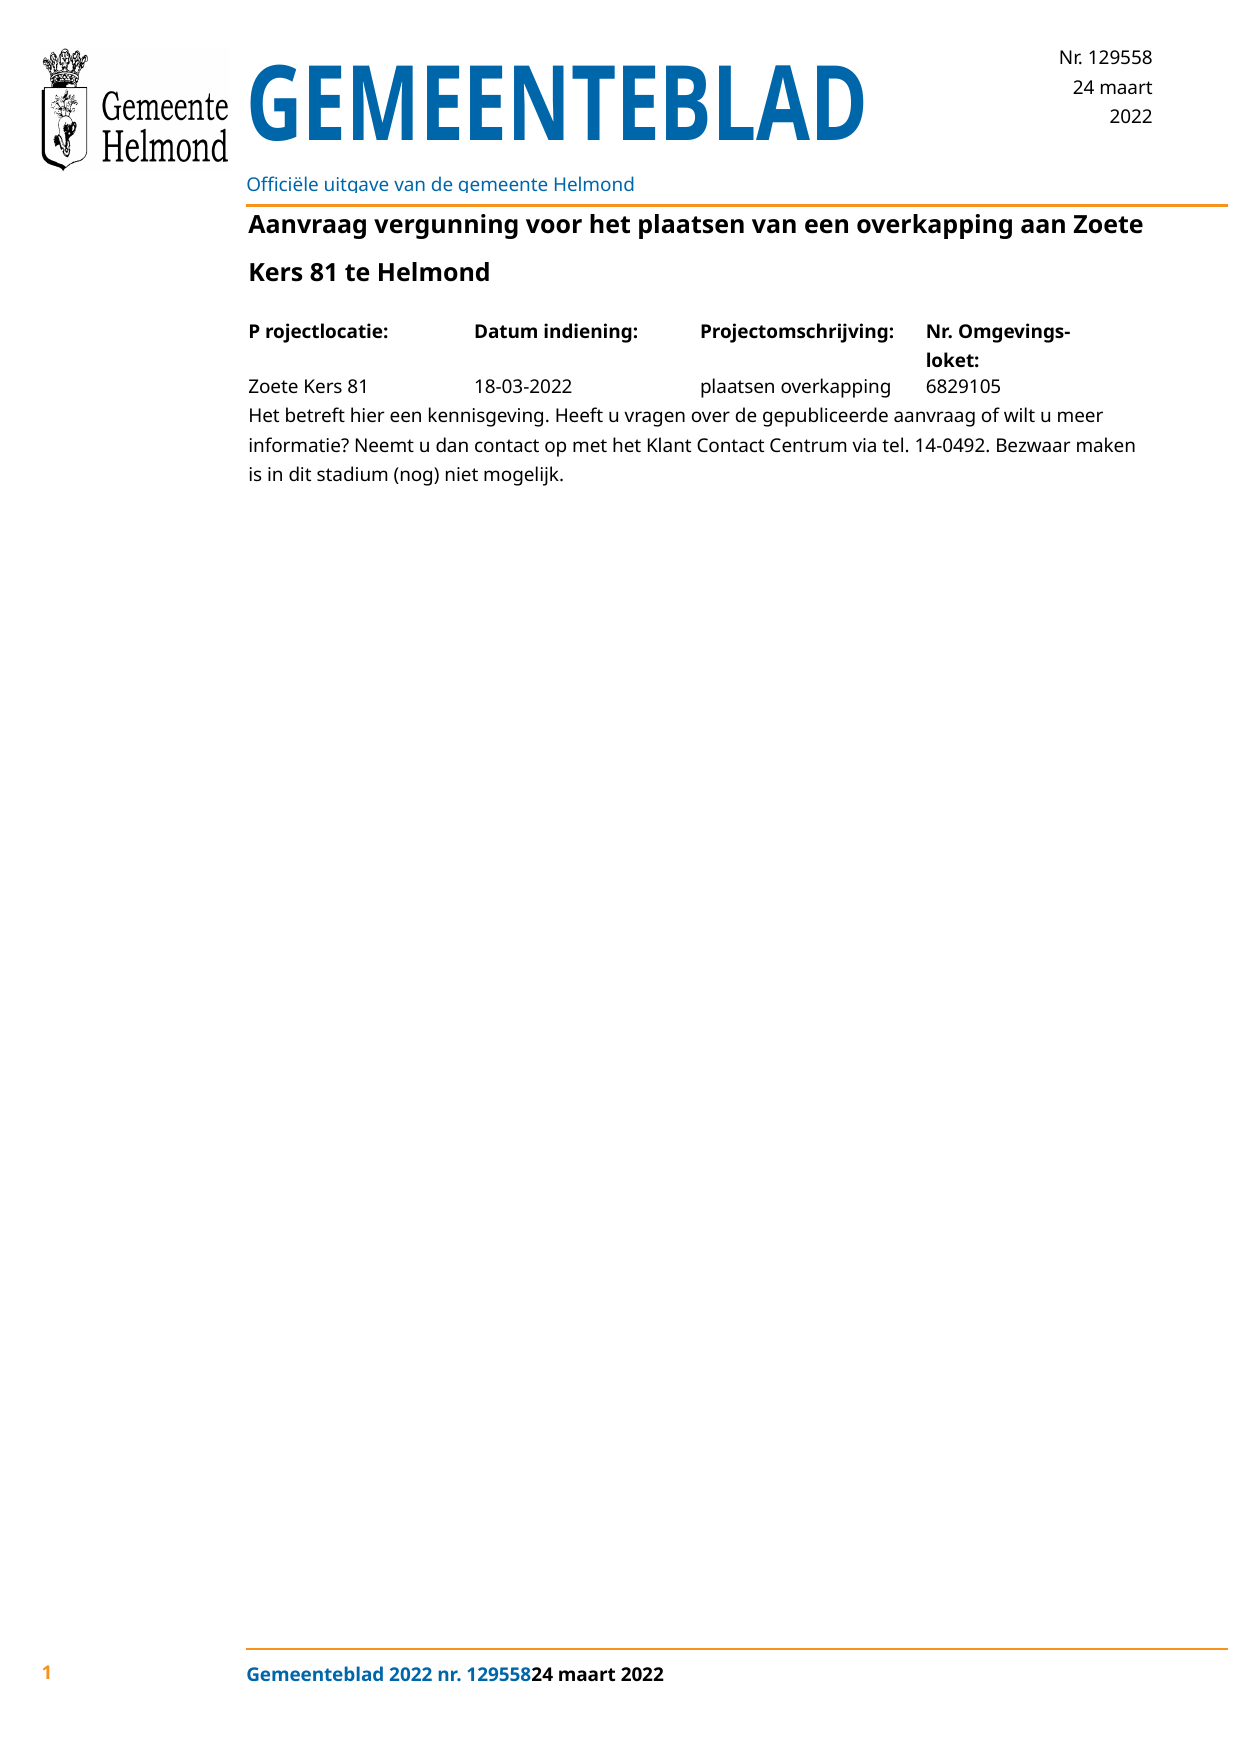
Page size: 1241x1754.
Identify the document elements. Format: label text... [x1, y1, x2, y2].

table_header Datum indiening: [474, 318, 700, 373]
table_header Nr. Omgevings- loket: [926, 318, 1152, 373]
picture [41, 47, 231, 172]
table_header Projectomschrijving: [700, 318, 926, 373]
table_header P rojectlocatie: [248, 318, 474, 373]
table_cell plaatsen overkapping [700, 373, 926, 399]
text Het betreft hier een kennisgeving. Heeft u vragen over de gepubliceerde aanvraag of wilt u meer informatie? Neemt u dan contact op met het Klant Contact Centrum via tel. 14-0492. Bezwaar maken is in dit stadium (nog) niet mogelijk. [248, 402, 1152, 487]
text Aanvraag vergunning voor het plaatsen van een overkapping aan Zoete Kers 81 te Helmond [248, 207, 1152, 288]
table_cell 6829105 [926, 373, 1152, 399]
table_cell 18-03-2022 [474, 373, 700, 399]
table_cell Zoete Kers 81 [248, 373, 474, 399]
